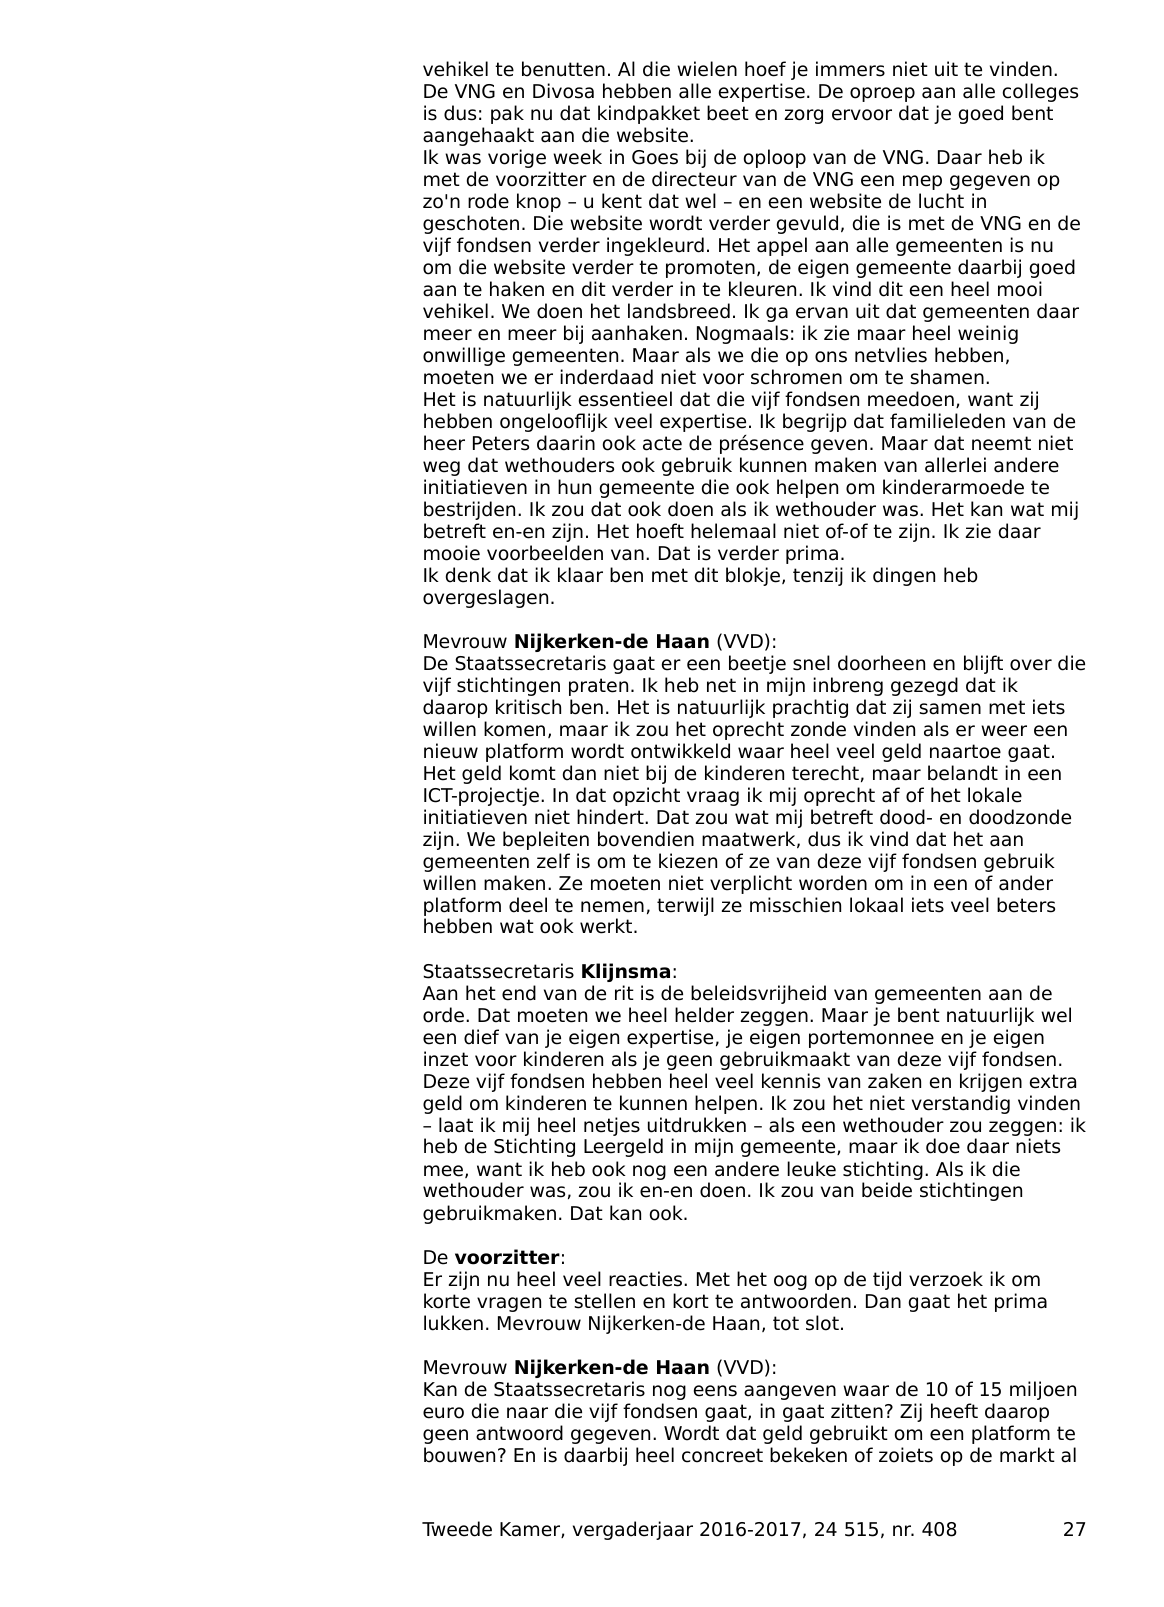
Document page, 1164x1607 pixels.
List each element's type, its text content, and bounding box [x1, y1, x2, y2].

text vehikel te benutten. Al die wielen hoef je immers niet uit te vinden. De VNG en Divosa hebben alle expertise. De oproep aan alle colleges is dus: pak nu dat kindpakket beet en zorg ervoor dat je goed bent aangehaakt aan die website. [422, 59, 1087, 147]
text Er zijn nu heel veel reacties. Met het oog op de tijd verzoek ik om korte vragen te stellen en kort te antwoorden. Dan gaat het prima lukken. Mevrouw Nijkerken-de Haan, tot slot. [422, 1268, 1087, 1334]
text Aan het end van de rit is de beleidsvrijheid van gemeenten aan de orde. Dat moeten we heel helder zeggen. Maar je bent natuurlijk wel een dief van je eigen expertise, je eigen portemonnee en je eigen inzet voor kinderen als je geen gebruikmaakt van deze vijf fondsen. Deze vijf fondsen hebben heel veel kennis van zaken en krijgen extra geld om kinderen te kunnen helpen. Ik zou het niet verstandig vinden – laat ik mij heel netjes uitdrukken – als een wethouder zou zeggen: ik heb de Stichting Leergeld in mijn gemeente, maar ik doe daar niets mee, want ik heb ook nog een andere leuke stichting. Als ik die wethouder was, zou ik en-en doen. Ik zou van beide stichtingen gebruikmaken. Dat kan ook. [422, 983, 1087, 1224]
text Mevrouw Nijkerken-de Haan (VVD): [422, 1357, 1087, 1379]
text Ik was vorige week in Goes bij de oploop van de VNG. Daar heb ik met de voorzitter en de directeur van de VNG een mep gegeven op zo'n rode knop – u kent dat wel – en een website de lucht in geschoten. Die website wordt verder gevuld, die is met de VNG en de vijf fondsen verder ingekleurd. Het appel aan alle gemeenten is nu om die website verder te promoten, de eigen gemeente daarbij goed aan te haken en dit verder in te kleuren. Ik vind dit een heel mooi vehikel. We doen het landsbreed. Ik ga ervan uit dat gemeenten daar meer en meer bij aanhaken. Nogmaals: ik zie maar heel weinig onwillige gemeenten. Maar als we die op ons netvlies hebben, moeten we er inderdaad niet voor schromen om te shamen. [422, 147, 1087, 389]
text Kan de Staatssecretaris nog eens aangeven waar de 10 of 15 miljoen euro die naar die vijf fondsen gaat, in gaat zitten? Zij heeft daarop geen antwoord gegeven. Wordt dat geld gebruikt om een platform te bouwen? En is daarbij heel concreet bekeken of zoiets op de markt al [422, 1379, 1087, 1467]
text Staatssecretaris Klijnsma: [422, 961, 1087, 983]
text Het is natuurlijk essentieel dat die vijf fondsen meedoen, want zij hebben ongelooflijk veel expertise. Ik begrijp dat familieleden van de heer Peters daarin ook acte de présence geven. Maar dat neemt niet weg dat wethouders ook gebruik kunnen maken van allerlei andere initiatieven in hun gemeente die ook helpen om kinderarmoede te bestrijden. Ik zou dat ook doen als ik wethouder was. Het kan wat mij betreft en-en zijn. Het hoeft helemaal niet of-of te zijn. Ik zie daar mooie voorbeelden van. Dat is verder prima. [422, 389, 1087, 564]
text Mevrouw Nijkerken-de Haan (VVD): [422, 631, 1087, 653]
text De Staatssecretaris gaat er een beetje snel doorheen en blijft over die vijf stichtingen praten. Ik heb net in mijn inbreng gezegd dat ik daarop kritisch ben. Het is natuurlijk prachtig dat zij samen met iets willen komen, maar ik zou het oprecht zonde vinden als er weer een nieuw platform wordt ontwikkeld waar heel veel geld naartoe gaat. Het geld komt dan niet bij de kinderen terecht, maar belandt in een ICT-projectje. In dat opzicht vraag ik mij oprecht af of het lokale initiatieven niet hindert. Dat zou wat mij betreft dood- en doodzonde zijn. We bepleiten bovendien maatwerk, dus ik vind dat het aan gemeenten zelf is om te kiezen of ze van deze vijf fondsen gebruik willen maken. Ze moeten niet verplicht worden om in een of ander platform deel te nemen, terwijl ze misschien lokaal iets veel beters hebben wat ook werkt. [422, 653, 1087, 938]
text De voorzitter: [422, 1247, 1087, 1268]
text Ik denk dat ik klaar ben met dit blokje, tenzij ik dingen heb overgeslagen. [422, 564, 1087, 608]
